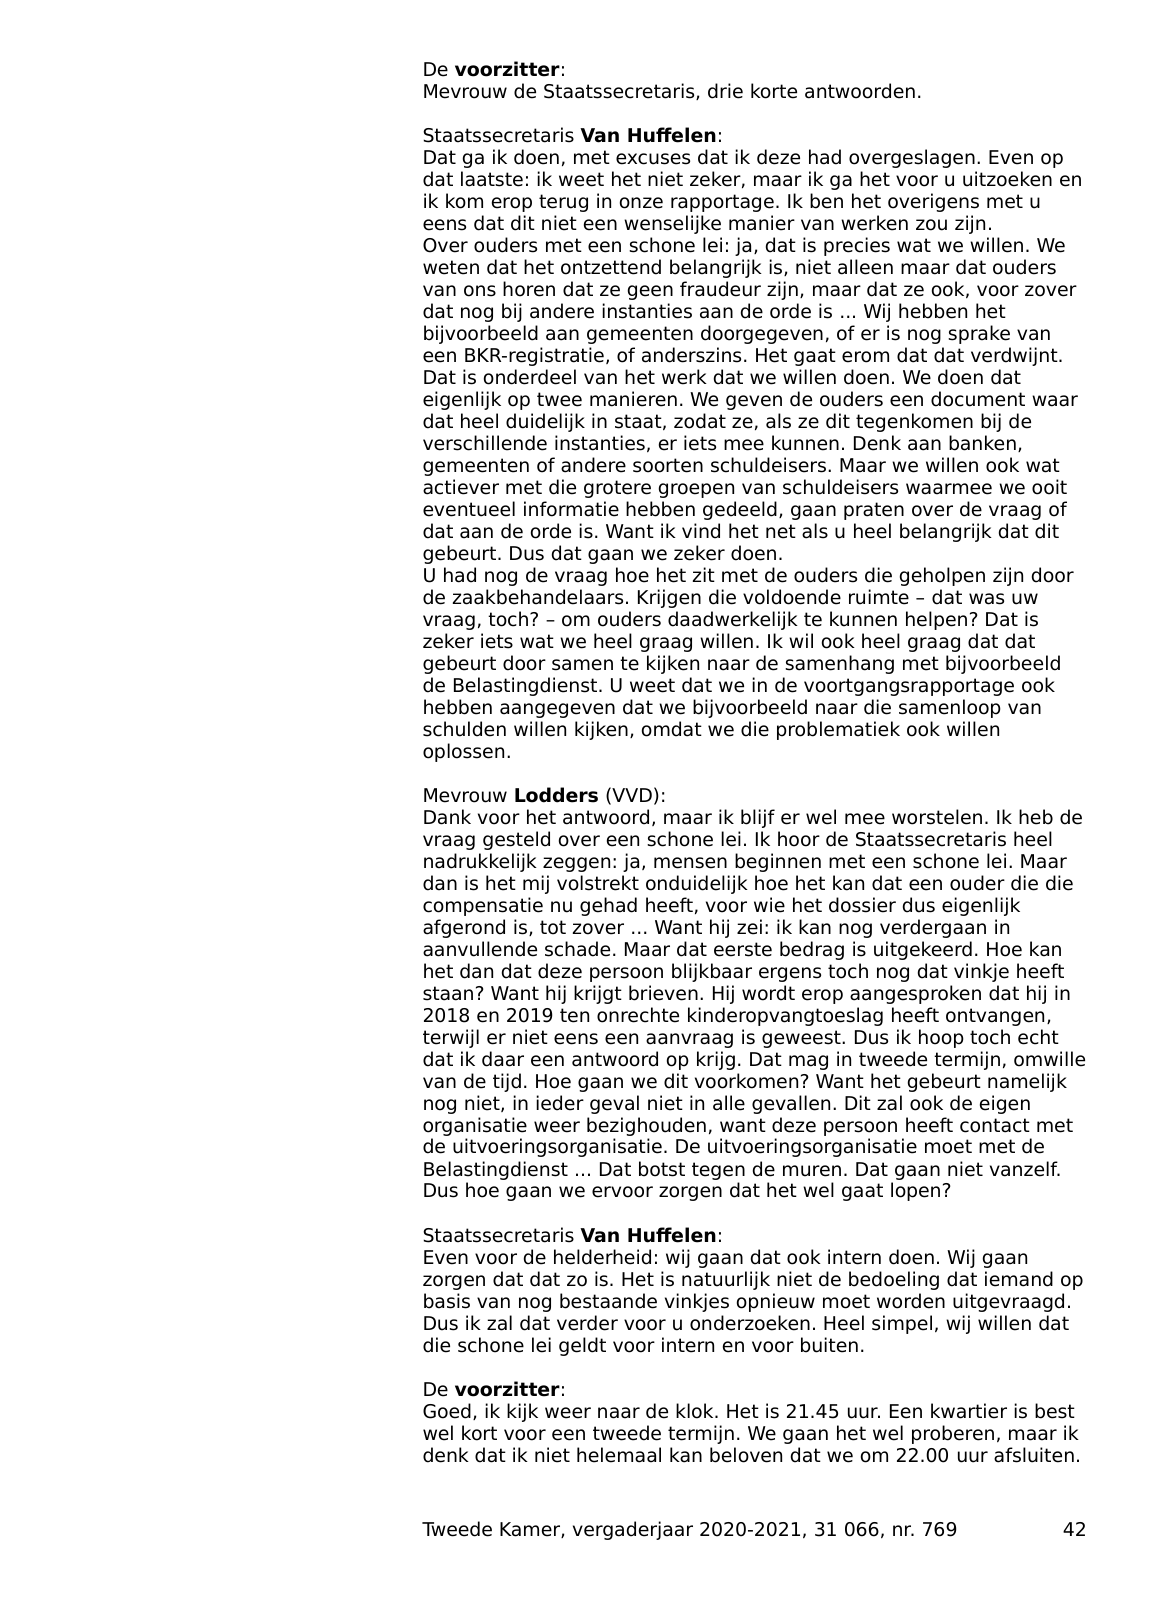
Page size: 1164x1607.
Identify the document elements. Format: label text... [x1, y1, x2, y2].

text De voorzitter: [422, 1379, 1087, 1401]
text De voorzitter: [422, 59, 1087, 81]
text Staatssecretaris Van Huffelen: [422, 125, 1087, 147]
text Mevrouw de Staatssecretaris, drie korte antwoorden. [422, 81, 1087, 103]
text Mevrouw Lodders (VVD): [422, 785, 1087, 807]
text Dank voor het antwoord, maar ik blijf er wel mee worstelen. Ik heb de vraag gesteld over een schone lei. Ik hoor de Staatssecretaris heel nadrukkelijk zeggen: ja, mensen beginnen met een schone lei. Maar dan is het mij volstrekt onduidelijk hoe het kan dat een ouder die die compensatie nu gehad heeft, voor wie het dossier dus eigenlijk afgerond is, tot zover ... Want hij zei: ik kan nog verdergaan in aanvullende schade. Maar dat eerste bedrag is uitgekeerd. Hoe kan het dan dat deze persoon blijkbaar ergens toch nog dat vinkje heeft staan? Want hij krijgt brieven. Hij wordt erop aangesproken dat hij in 2018 en 2019 ten onrechte kinderopvangtoeslag heeft ontvangen, terwijl er niet eens een aanvraag is geweest. Dus ik hoop toch echt dat ik daar een antwoord op krijg. Dat mag in tweede termijn, omwille van de tijd. Hoe gaan we dit voorkomen? Want het gebeurt namelijk nog niet, in ieder geval niet in alle gevallen. Dit zal ook de eigen organisatie weer bezighouden, want deze persoon heeft contact met de uitvoeringsorganisatie. De uitvoeringsorganisatie moet met de Belastingdienst ... Dat botst tegen de muren. Dat gaan niet vanzelf. Dus hoe gaan we ervoor zorgen dat het wel gaat lopen? [422, 807, 1087, 1202]
text Over ouders met een schone lei: ja, dat is precies wat we willen. We weten dat het ontzettend belangrijk is, niet alleen maar dat ouders van ons horen dat ze geen fraudeur zijn, maar dat ze ook, voor zover dat nog bij andere instanties aan de orde is ... Wij hebben het bijvoorbeeld aan gemeenten doorgegeven, of er is nog sprake van een BKR-registratie, of anderszins. Het gaat erom dat dat verdwijnt. Dat is onderdeel van het werk dat we willen doen. We doen dat eigenlijk op twee manieren. We geven de ouders een document waar dat heel duidelijk in staat, zodat ze, als ze dit tegenkomen bij de verschillende instanties, er iets mee kunnen. Denk aan banken, gemeenten of andere soorten schuldeisers. Maar we willen ook wat actiever met die grotere groepen van schuldeisers waarmee we ooit eventueel informatie hebben gedeeld, gaan praten over de vraag of dat aan de orde is. Want ik vind het net als u heel belangrijk dat dit gebeurt. Dus dat gaan we zeker doen. [422, 235, 1087, 565]
text Even voor de helderheid: wij gaan dat ook intern doen. Wij gaan zorgen dat dat zo is. Het is natuurlijk niet de bedoeling dat iemand op basis van nog bestaande vinkjes opnieuw moet worden uitgevraagd. Dus ik zal dat verder voor u onderzoeken. Heel simpel, wij willen dat die schone lei geldt voor intern en voor buiten. [422, 1247, 1087, 1356]
text Dat ga ik doen, met excuses dat ik deze had overgeslagen. Even op dat laatste: ik weet het niet zeker, maar ik ga het voor u uitzoeken en ik kom erop terug in onze rapportage. Ik ben het overigens met u eens dat dit niet een wenselijke manier van werken zou zijn. [422, 147, 1087, 235]
text Staatssecretaris Van Huffelen: [422, 1224, 1087, 1247]
text U had nog de vraag hoe het zit met de ouders die geholpen zijn door de zaakbehandelaars. Krijgen die voldoende ruimte – dat was uw vraag, toch? – om ouders daadwerkelijk te kunnen helpen? Dat is zeker iets wat we heel graag willen. Ik wil ook heel graag dat dat gebeurt door samen te kijken naar de samenhang met bijvoorbeeld de Belastingdienst. U weet dat we in de voortgangsrapportage ook hebben aangegeven dat we bijvoorbeeld naar die samenloop van schulden willen kijken, omdat we die problematiek ook willen oplossen. [422, 565, 1087, 763]
text Goed, ik kijk weer naar de klok. Het is 21.45 uur. Een kwartier is best wel kort voor een tweede termijn. We gaan het wel proberen, maar ik denk dat ik niet helemaal kan beloven dat we om 22.00 uur afsluiten. [422, 1401, 1087, 1467]
